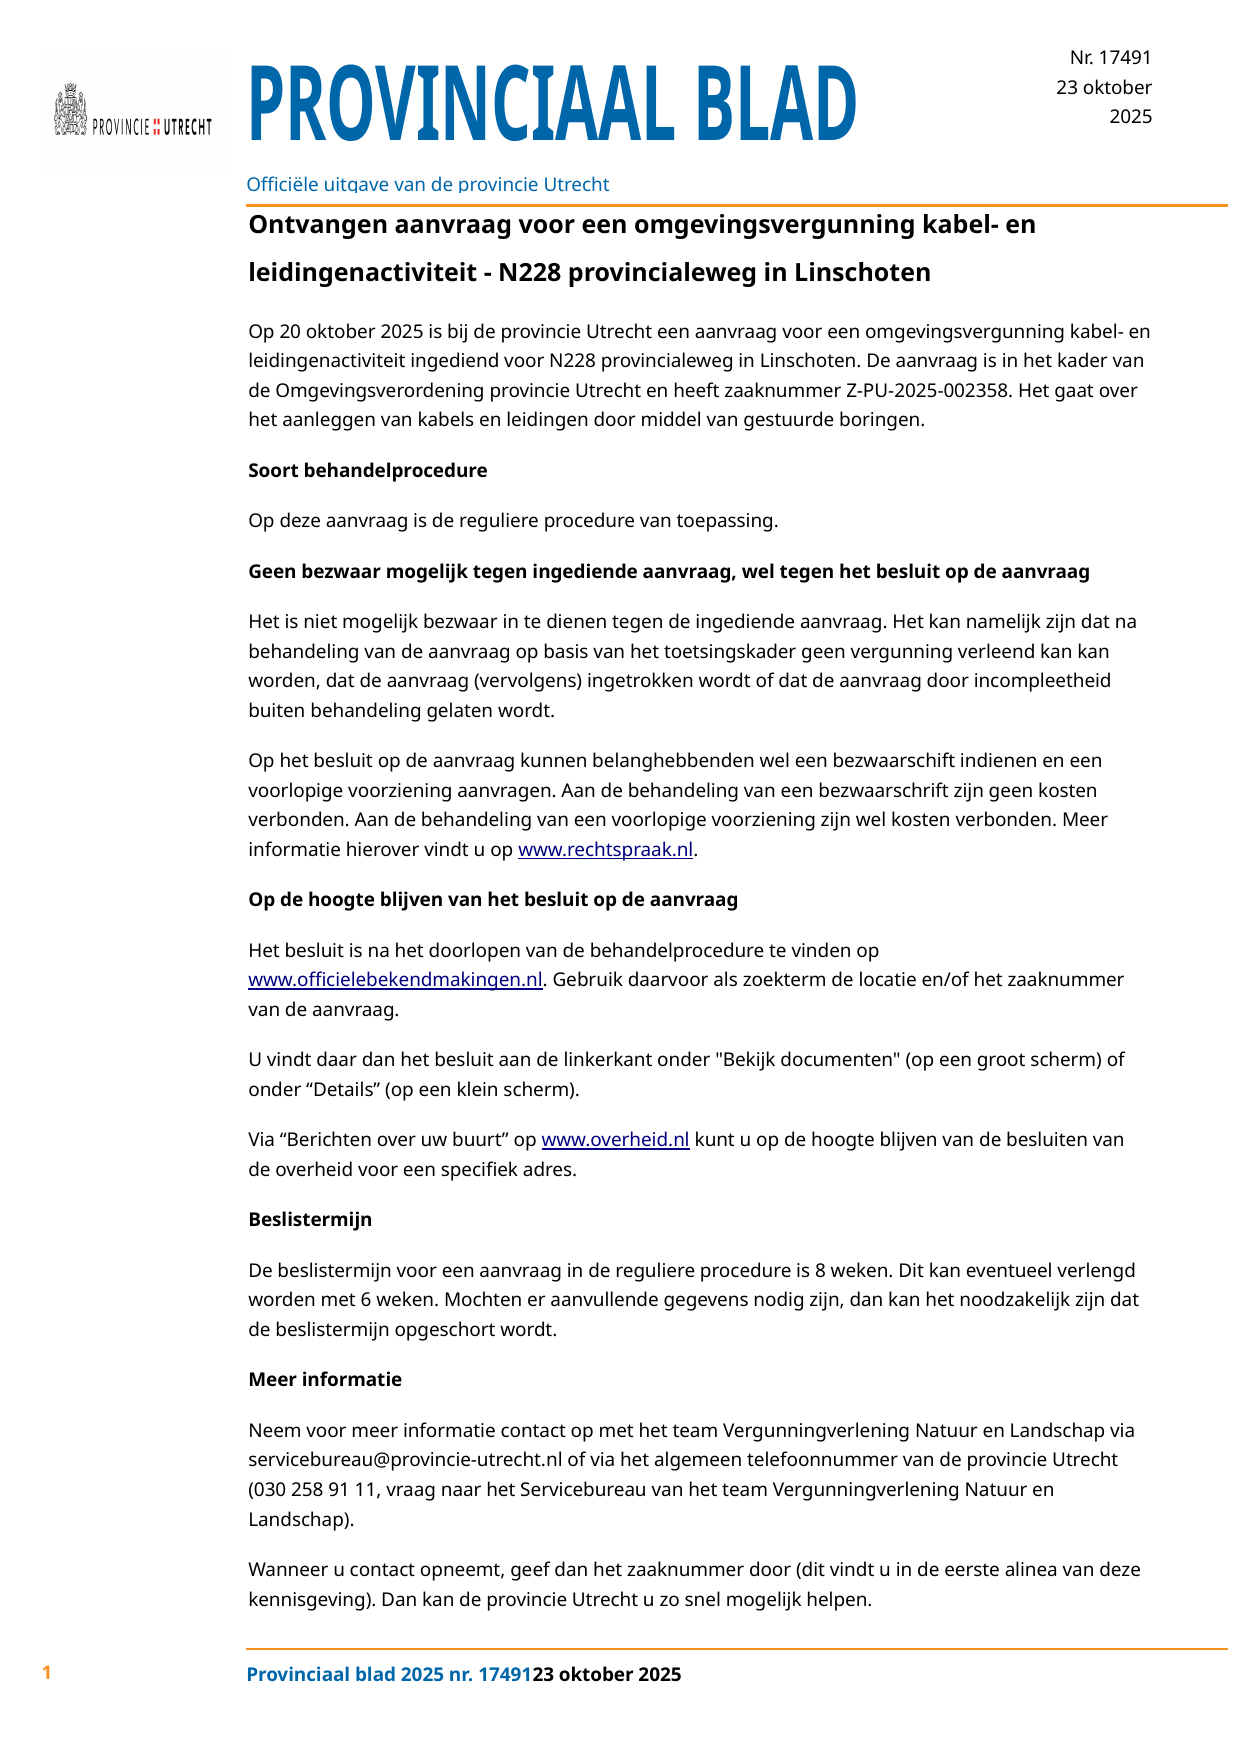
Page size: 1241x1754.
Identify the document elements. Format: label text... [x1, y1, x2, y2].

text Via “Berichten over uw buurt” op www.overheid.nl kunt u op de hoogte blijven van de besluiten van de overheid voor een specifiek adres. [248, 1127, 1152, 1182]
text Wanneer u contact opneemt, geef dan het zaaknummer door (dit vindt u in de eerste alinea van deze kennisgeving). Dan kan de provincie Utrecht u zo snel mogelijk helpen. [248, 1556, 1152, 1612]
picture [41, 47, 231, 172]
text U vindt daar dan het besluit aan de linkerkant onder "Bekijk documenten" (op een groot scherm) of onder “Details” (op een klein scherm). [248, 1047, 1152, 1102]
text Het is niet mogelijk bezwaar in te dienen tegen de ingediende aanvraag. Het kan namelijk zijn dat na behandeling van de aanvraag op basis van het toetsingskader geen vergunning verleend kan kan worden, dat de aanvraag (vervolgens) ingetrokken wordt of dat de aanvraag door incompleetheid buiten behandeling gelaten wordt. [248, 608, 1152, 723]
text Meer informatie [248, 1367, 1152, 1392]
text Geen bezwaar mogelijk tegen ingediende aanvraag, wel tegen het besluit op de aanvraag [248, 558, 1152, 584]
text Beslistermijn [248, 1207, 1152, 1232]
text Soort behandelprocedure [248, 457, 1152, 483]
text Op 20 oktober 2025 is bij de provincie Utrecht een aanvraag voor een omgevingsvergunning kabel- en leidingenactiviteit ingediend voor N228 provincialeweg in Linschoten. De aanvraag is in het kader van de Omgevingsverordening provincie Utrecht en heeft zaaknummer Z-PU-2025-002358. Het gaat over het aanleggen van kabels en leidingen door middel van gestuurde boringen. [248, 318, 1152, 432]
text Op de hoogte blijven van het besluit op de aanvraag [248, 887, 1152, 912]
text Neem voor meer informatie contact op met het team Vergunningverlening Natuur en Landschap via servicebureau@provincie-utrecht.nl of via het algemeen telefoonnummer van de provincie Utrecht (030 258 91 11, vraag naar het Servicebureau van het team Vergunningverlening Natuur en Landschap). [248, 1417, 1152, 1532]
text Op deze aanvraag is de reguliere procedure van toepassing. [248, 507, 1152, 533]
text Ontvangen aanvraag voor een omgevingsvergunning kabel- en leidingenactiviteit - N228 provincialeweg in Linschoten [248, 207, 1152, 288]
text De beslistermijn voor een aanvraag in de reguliere procedure is 8 weken. Dit kan eventueel verlengd worden met 6 weken. Mochten er aanvullende gegevens nodig zijn, dan kan het noodzakelijk zijn dat de beslistermijn opgeschort wordt. [248, 1257, 1152, 1342]
text Het besluit is na het doorlopen van de behandelprocedure te vinden op www.officielebekendmakingen.nl. Gebruik daarvoor als zoekterm de locatie en/of het zaaknummer van de aanvraag. [248, 937, 1152, 1022]
text Op het besluit op de aanvraag kunnen belanghebbenden wel een bezwaarschift indienen en een voorlopige voorziening aanvragen. Aan de behandeling van een bezwaarschrift zijn geen kosten verbonden. Aan de behandeling van een voorlopige voorziening zijn wel kosten verbonden. Meer informatie hierover vindt u op www.rechtspraak.nl. [248, 747, 1152, 862]
